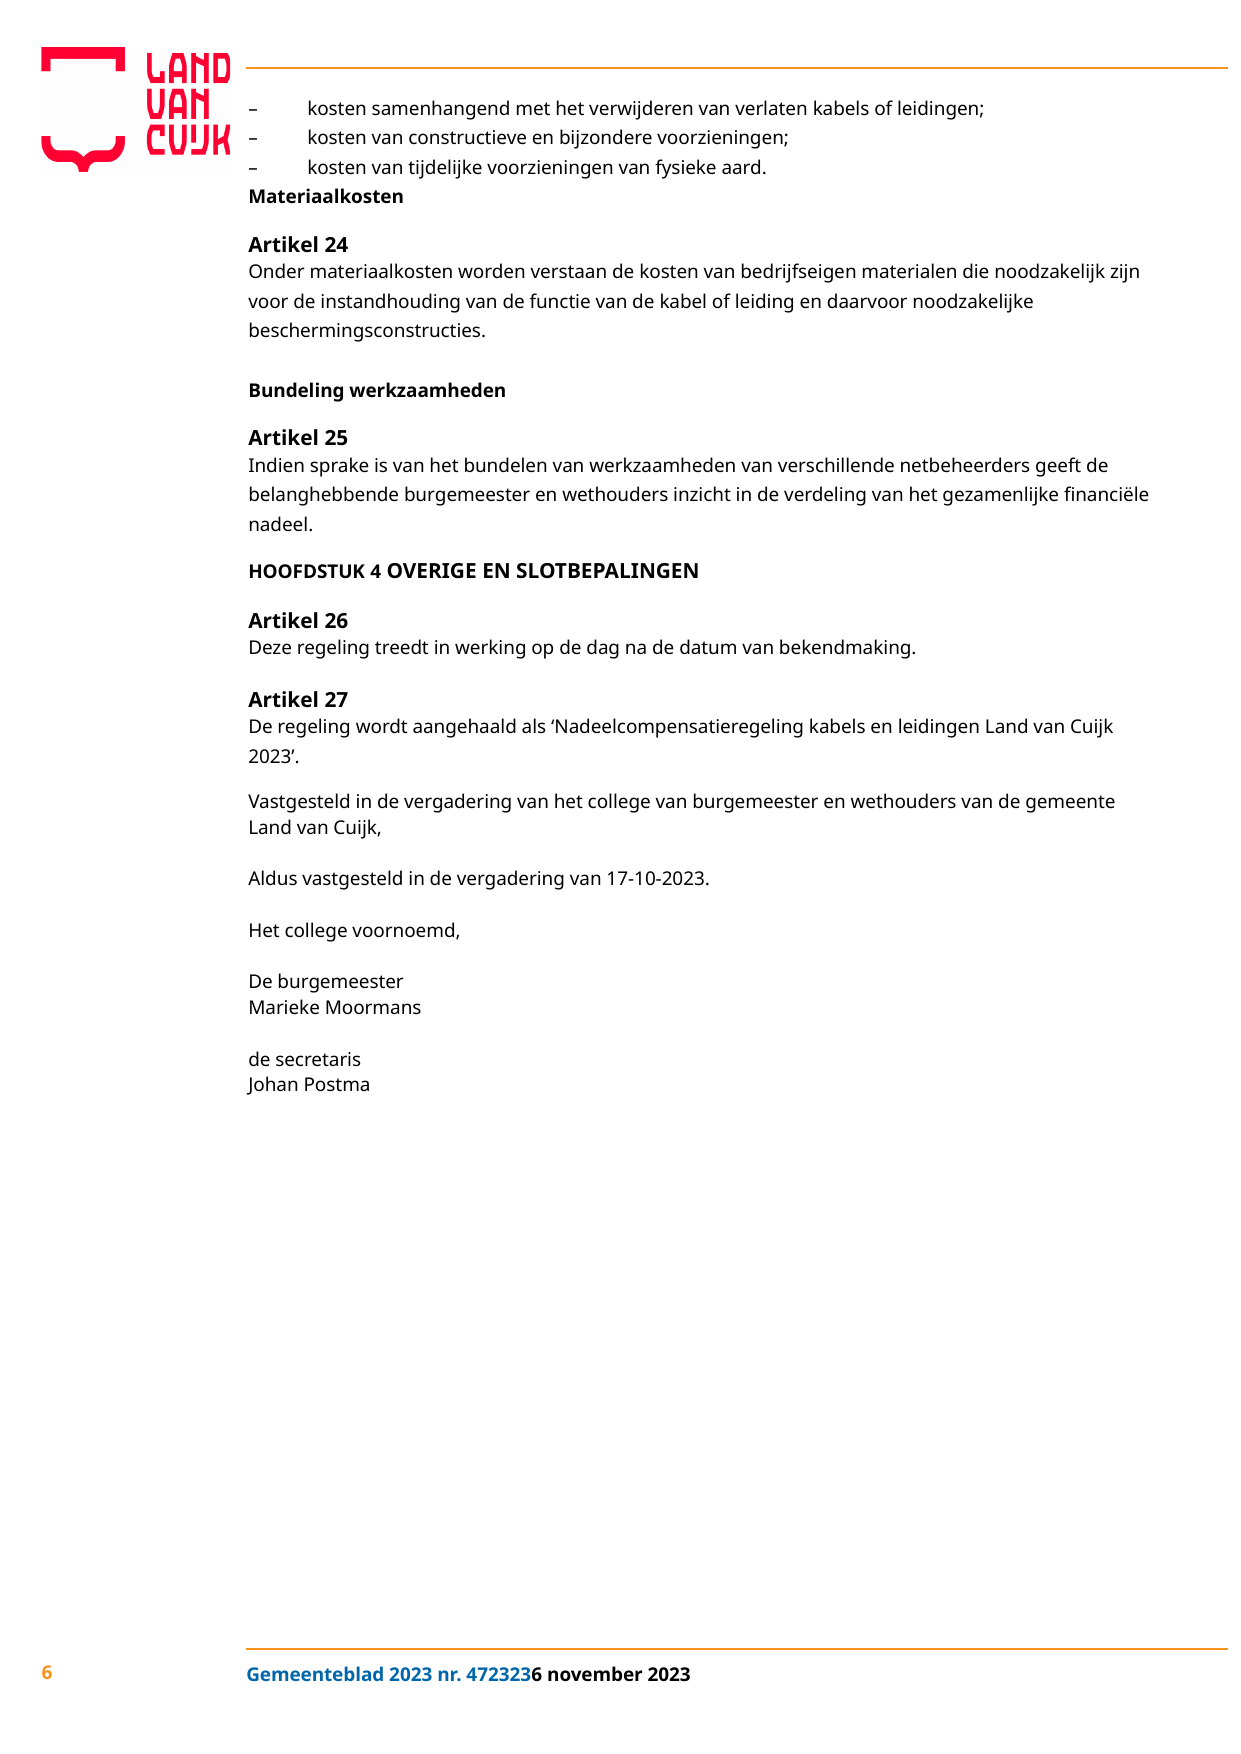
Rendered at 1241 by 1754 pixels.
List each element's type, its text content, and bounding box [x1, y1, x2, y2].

text Artikel 27 [248, 685, 1152, 713]
text Indien sprake is van het bundelen van werkzaamheden van verschillende netbeheerders geeft de belanghebbende burgemeester en wethouders inzicht in de verdeling van het gezamenlijke financiële nadeel. [248, 452, 1152, 537]
text Bundeling werkzaamheden [248, 377, 1152, 403]
text Artikel 25 [248, 423, 1152, 452]
text Artikel 26 [248, 606, 1152, 634]
list kosten samenhangend met het verwijderen van verlaten kabels of leidingen; [248, 95, 1152, 121]
list kosten van constructieve en bijzondere voorzieningen; [248, 124, 1152, 150]
text De regeling wordt aangehaald als ‘Nadeelcompensatieregeling kabels en leidingen Land van Cuijk 2023’. [248, 713, 1152, 768]
text Aldus vastgesteld in de vergadering van 17-10-2023. [248, 866, 1152, 891]
list kosten van tijdelijke voorzieningen van fysieke aard. [248, 154, 1152, 180]
text Deze regeling treedt in werking op de dag na de datum van bekendmaking. [248, 634, 1152, 660]
text Marieke Moormans [248, 994, 1152, 1020]
text Materiaalkosten [248, 183, 1152, 209]
text HOOFDSTUK 4 OVERIGE EN SLOTBEPALINGEN [248, 557, 1152, 585]
text de secretaris [248, 1046, 1152, 1071]
text Het college voornoemd, [248, 917, 1152, 943]
picture [41, 47, 231, 172]
text Onder materiaalkosten worden verstaan de kosten van bedrijfseigen materialen die noodzakelijk zijn voor de instandhouding van de functie van de kabel of leiding en daarvoor noodzakelijke beschermingsconstructies. [248, 258, 1152, 343]
text De burgemeester [248, 968, 1152, 994]
text Johan Postma [248, 1071, 1152, 1097]
text Vastgesteld in de vergadering van het college van burgemeester en wethouders van de gemeente Land van Cuijk, [248, 788, 1152, 840]
text Artikel 24 [248, 230, 1152, 258]
